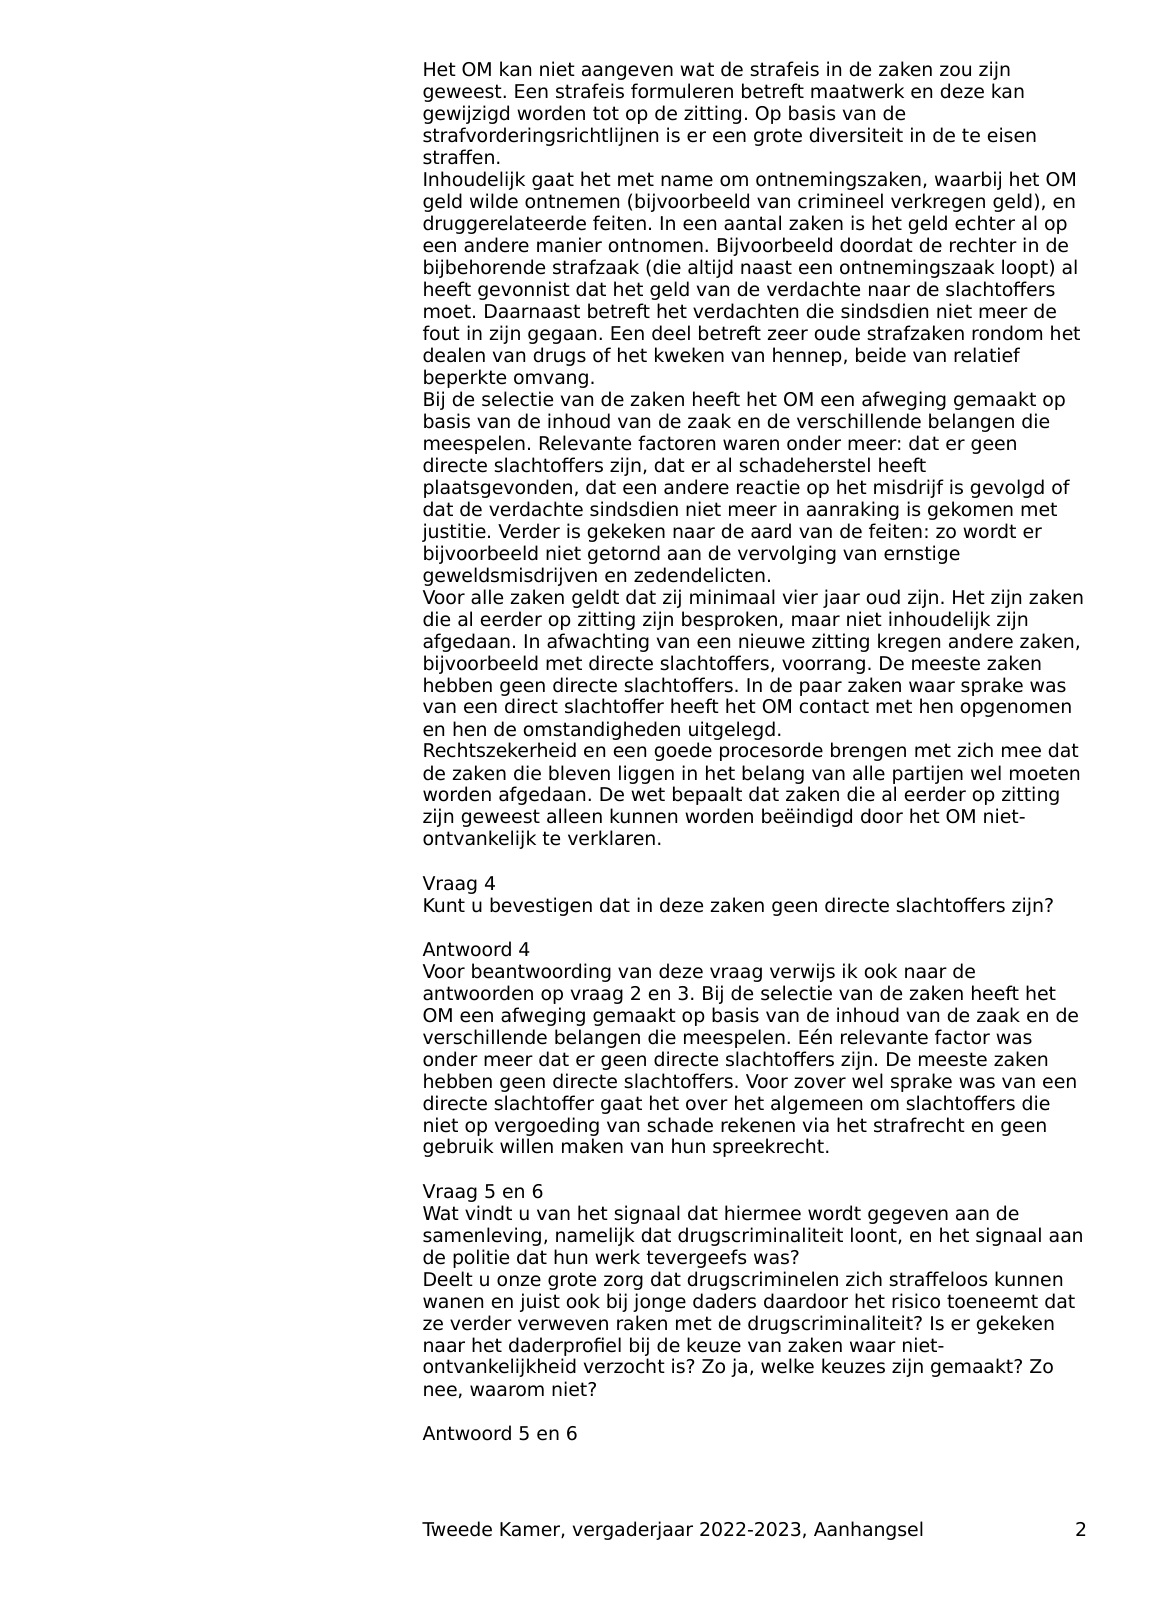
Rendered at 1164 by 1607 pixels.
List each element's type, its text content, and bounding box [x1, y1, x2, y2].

text Antwoord 4 [422, 939, 1087, 961]
text Vraag 5 en 6 [422, 1181, 1087, 1203]
text Wat vindt u van het signaal dat hiermee wordt gegeven aan de samenleving, namelijk dat drugscriminaliteit loont, en het signaal aan de politie dat hun werk tevergeefs was? [422, 1203, 1087, 1268]
text Het OM kan niet aangeven wat de strafeis in de zaken zou zijn geweest. Een strafeis formuleren betreft maatwerk en deze kan gewijzigd worden tot op de zitting. Op basis van de strafvorderingsrichtlijnen is er een grote diversiteit in de te eisen straffen. [422, 59, 1087, 169]
text Bij de selectie van de zaken heeft het OM een afweging gemaakt op basis van de inhoud van de zaak en de verschillende belangen die meespelen. Relevante factoren waren onder meer: dat er geen directe slachtoffers zijn, dat er al schadeherstel heeft plaatsgevonden, dat een andere reactie op het misdrijf is gevolgd of dat de verdachte sindsdien niet meer in aanraking is gekomen met justitie. Verder is gekeken naar de aard van de feiten: zo wordt er bijvoorbeeld niet getornd aan de vervolging van ernstige geweldsmisdrijven en zedendelicten. [422, 389, 1087, 587]
text Antwoord 5 en 6 [422, 1423, 1087, 1444]
text Voor alle zaken geldt dat zij minimaal vier jaar oud zijn. Het zijn zaken die al eerder op zitting zijn besproken, maar niet inhoudelijk zijn afgedaan. In afwachting van een nieuwe zitting kregen andere zaken, bijvoorbeeld met directe slachtoffers, voorrang. De meeste zaken hebben geen directe slachtoffers. In de paar zaken waar sprake was van een direct slachtoffer heeft het OM contact met hen opgenomen en hen de omstandigheden uitgelegd. [422, 587, 1087, 740]
text Rechtszekerheid en een goede procesorde brengen met zich mee dat de zaken die bleven liggen in het belang van alle partijen wel moeten worden afgedaan. De wet bepaalt dat zaken die al eerder op zitting zijn geweest alleen kunnen worden beëindigd door het OM niet-ontvankelijk te verklaren. [422, 740, 1087, 850]
text Vraag 4 [422, 872, 1087, 894]
text Deelt u onze grote zorg dat drugscriminelen zich straffeloos kunnen wanen en juist ook bij jonge daders daardoor het risico toeneemt dat ze verder verweven raken met de drugscriminaliteit? Is er gekeken naar het daderprofiel bij de keuze van zaken waar niet-ontvankelijkheid verzocht is? Zo ja, welke keuzes zijn gemaakt? Zo nee, waarom niet? [422, 1268, 1087, 1400]
text Inhoudelijk gaat het met name om ontnemingszaken, waarbij het OM geld wilde ontnemen (bijvoorbeeld van crimineel verkregen geld), en druggerelateerde feiten. In een aantal zaken is het geld echter al op een andere manier ontnomen. Bijvoorbeeld doordat de rechter in de bijbehorende strafzaak (die altijd naast een ontnemingszaak loopt) al heeft gevonnist dat het geld van de verdachte naar de slachtoffers moet. Daarnaast betreft het verdachten die sindsdien niet meer de fout in zijn gegaan. Een deel betreft zeer oude strafzaken rondom het dealen van drugs of het kweken van hennep, beide van relatief beperkte omvang. [422, 169, 1087, 389]
text Voor beantwoording van deze vraag verwijs ik ook naar de antwoorden op vraag 2 en 3. Bij de selectie van de zaken heeft het OM een afweging gemaakt op basis van de inhoud van de zaak en de verschillende belangen die meespelen. Eén relevante factor was onder meer dat er geen directe slachtoffers zijn. De meeste zaken hebben geen directe slachtoffers. Voor zover wel sprake was van een directe slachtoffer gaat het over het algemeen om slachtoffers die niet op vergoeding van schade rekenen via het strafrecht en geen gebruik willen maken van hun spreekrecht. [422, 961, 1087, 1158]
text Kunt u bevestigen dat in deze zaken geen directe slachtoffers zijn? [422, 894, 1087, 916]
